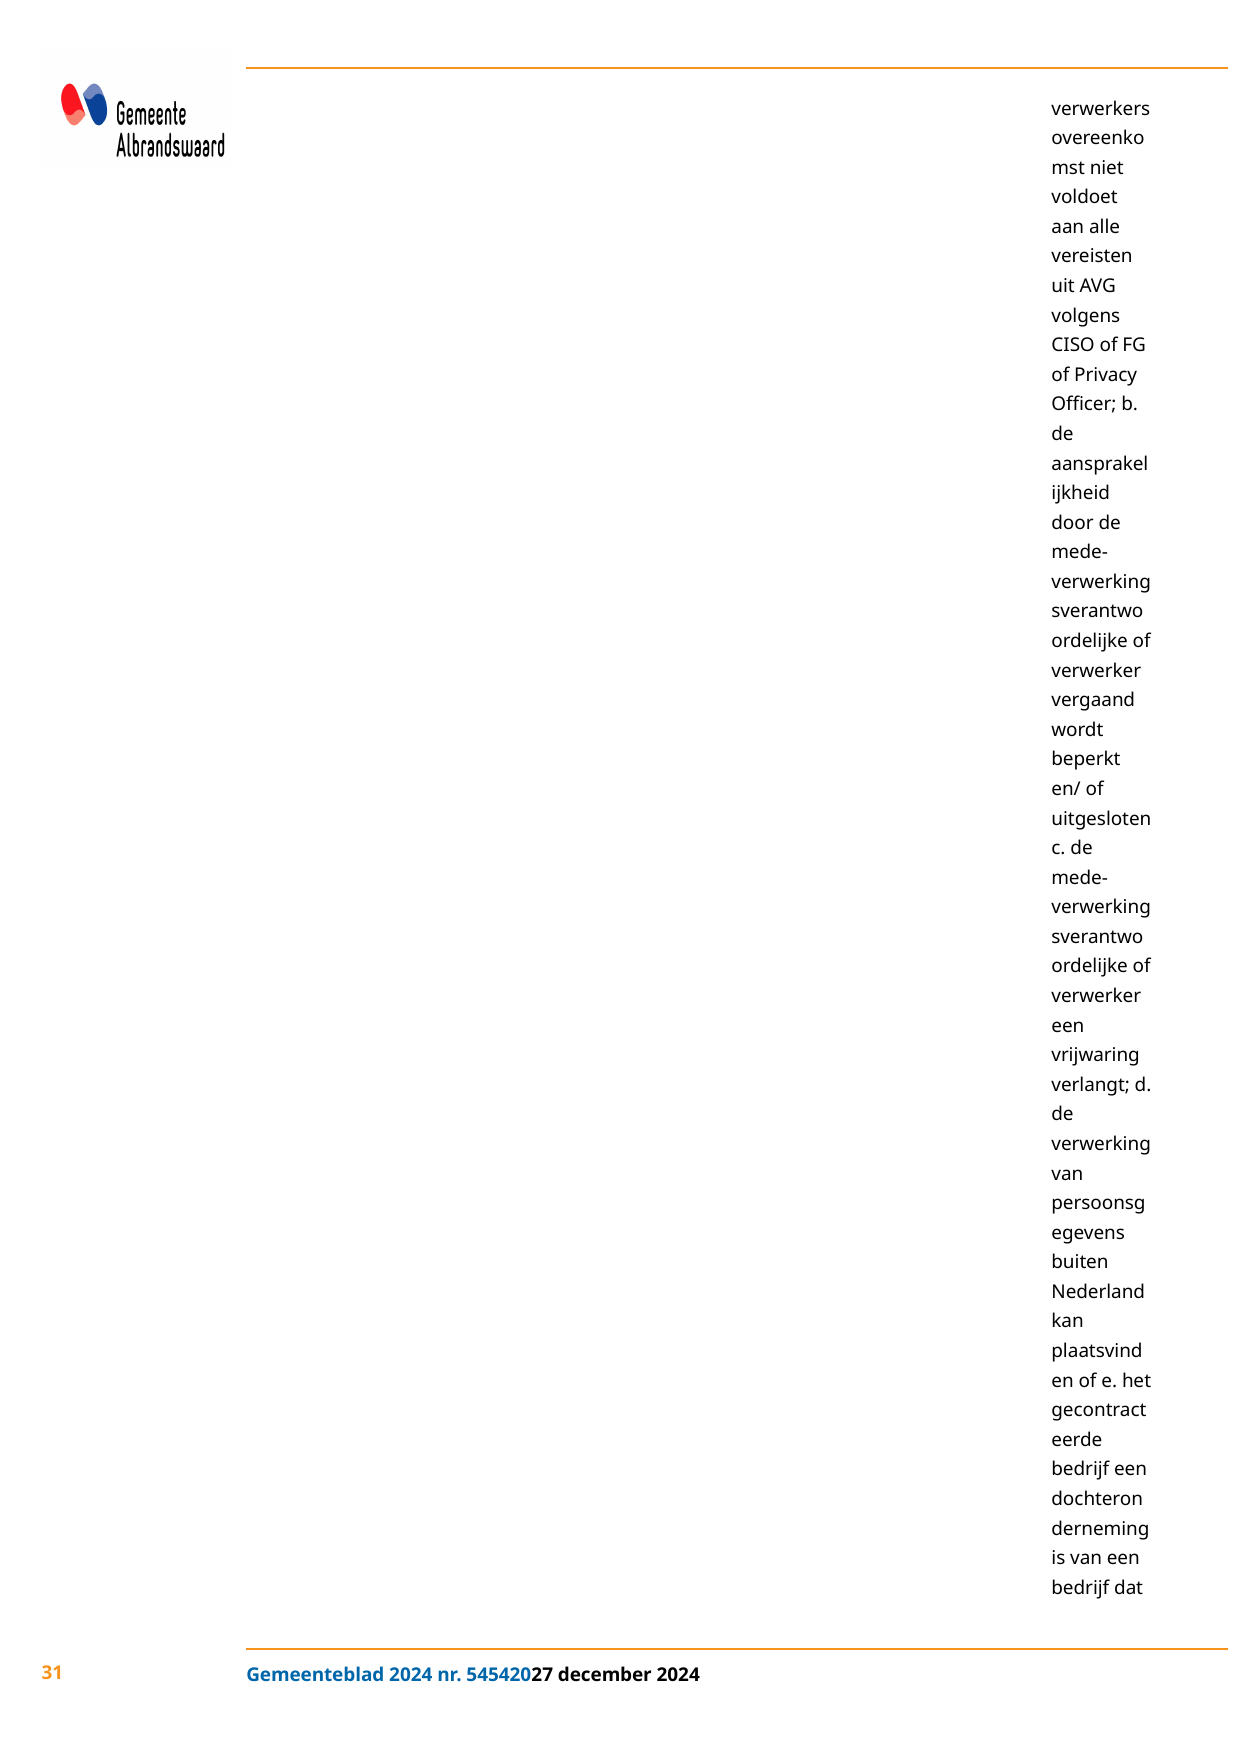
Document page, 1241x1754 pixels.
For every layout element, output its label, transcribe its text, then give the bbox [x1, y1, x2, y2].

table_cell [348, 95, 449, 1600]
table_cell [650, 95, 750, 1600]
table_cell [549, 95, 649, 1600]
table_cell [750, 95, 850, 1600]
table_cell [951, 95, 1051, 1600]
picture [41, 47, 231, 172]
table_cell [850, 95, 951, 1600]
table_cell [449, 95, 549, 1600]
table_cell verwerkersovereenkomst niet voldoet aan alle vereisten uit AVG volgens CISO of FG of Privacy Officer; b. de aansprakelijkheid door de mede-verwerkingsverantwoordelijke of verwerker vergaand wordt beperkt en/ of uitgesloten c. de mede-verwerkingsverantwoordelijke of verwerker een vrijwaring verlangt; d. de verwerking van persoonsgegevens buiten Nederland kan plaatsvinden of e. het gecontracteerde bedrijf een dochteronderneming is van een bedrijf dat [1051, 95, 1152, 1600]
table_cell [248, 95, 348, 1600]
